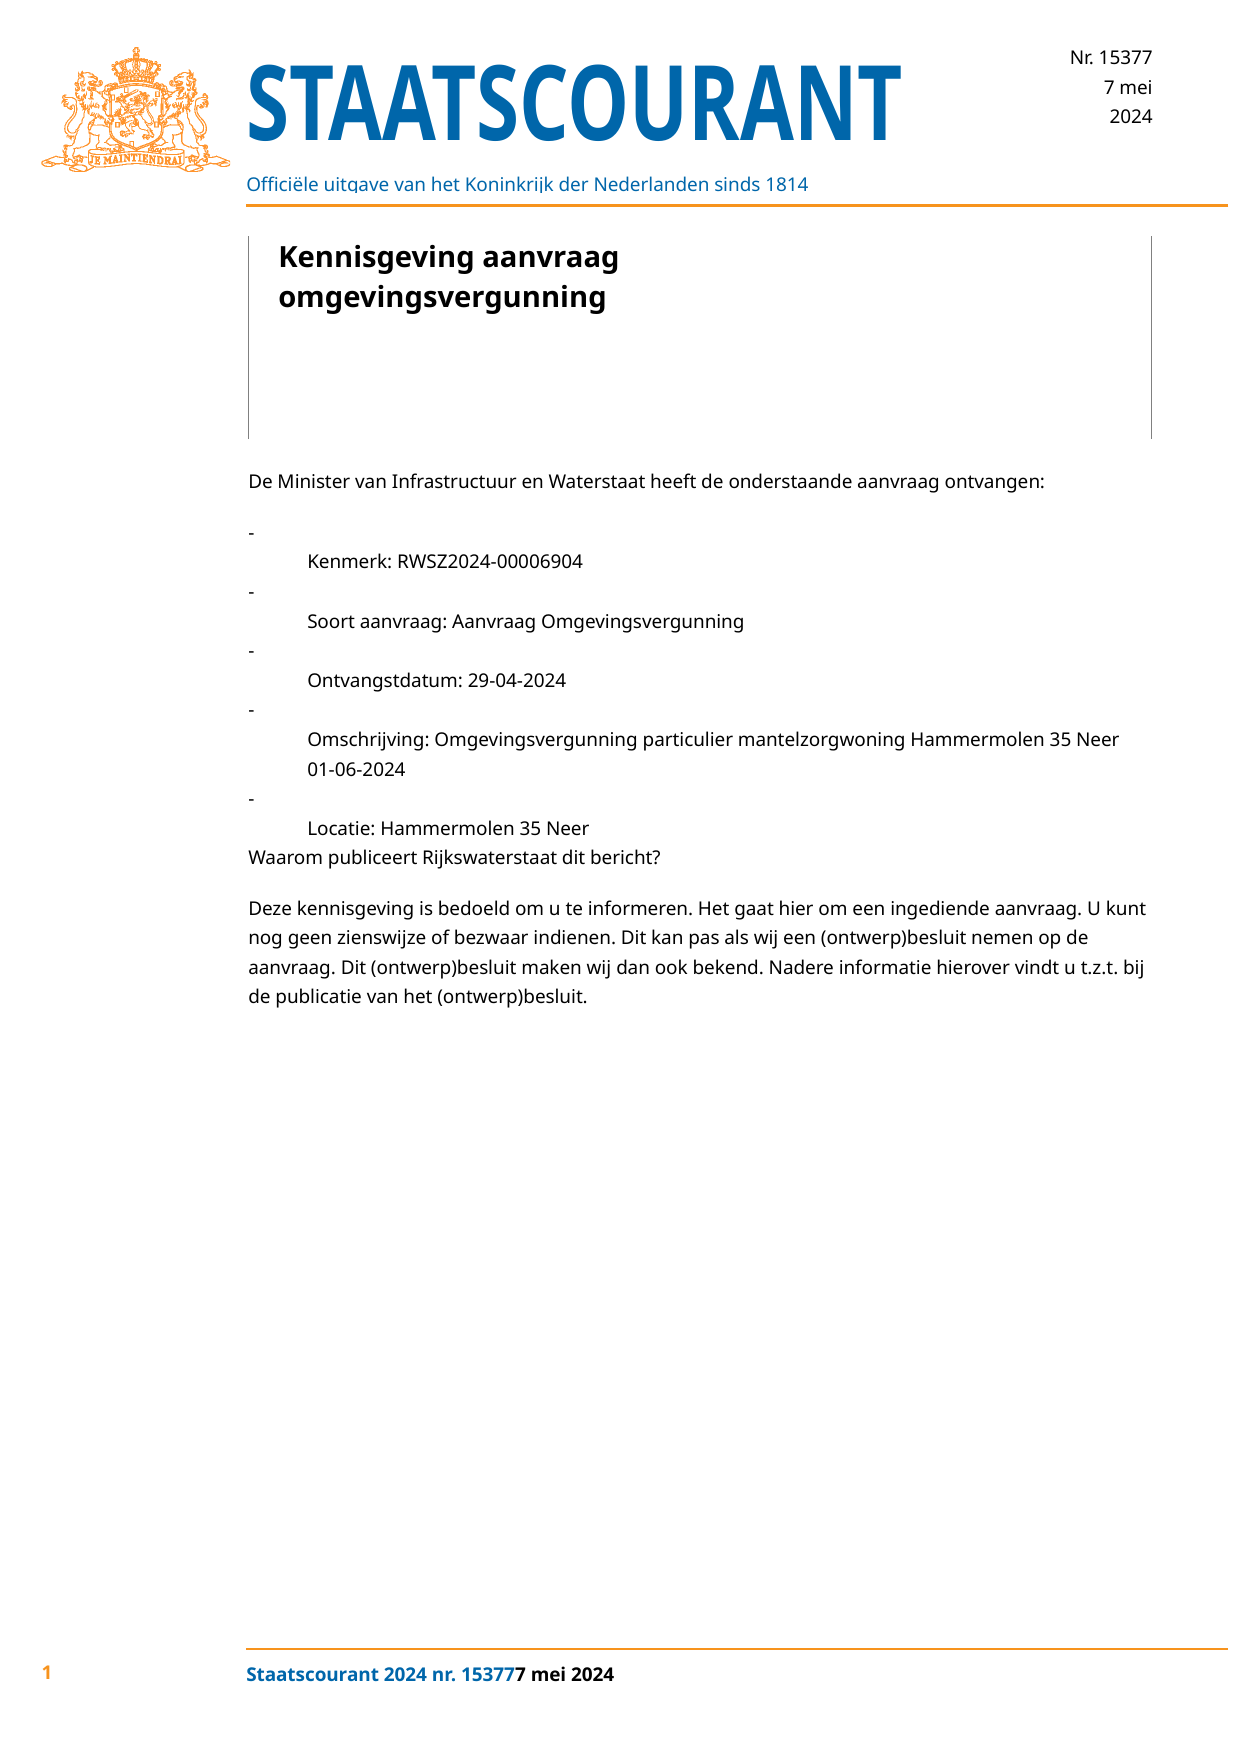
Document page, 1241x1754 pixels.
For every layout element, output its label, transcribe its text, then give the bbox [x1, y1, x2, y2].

text Waarom publiceert Rijkswaterstaat dit bericht? [248, 844, 1152, 870]
table_header [850, 236, 912, 413]
picture [41, 47, 231, 172]
text De Minister van Infrastructuur en Waterstaat heeft de onderstaande aanvraag ontvangen: [248, 469, 1152, 494]
list Soort aanvraag: Aanvraag Omgevingsvergunning [248, 608, 1152, 633]
table_header [850, 414, 1151, 439]
text Deze kennisgeving is bedoeld om u te informeren. Het gaat hier om een ingediende aanvraag. U kunt nog geen zienswijze of bezwaar indienen. Dit kan pas als wij een (ontwerp)besluit nemen op de aanvraag. Dit (ontwerp)besluit maken wij dan ook bekend. Nadere informatie hierover vindt u t.z.t. bij de publicatie van het (ontwerp)besluit. [248, 895, 1152, 1009]
list Locatie: Hammermolen 35 Neer [248, 815, 1152, 841]
list Ontvangstdatum: 29-04-2024 [248, 667, 1152, 693]
table_header [1090, 236, 1151, 413]
list Omschrijving: Omgevingsvergunning particulier mantelzorgwoning Hammermolen 35 Neer 01-06-2024 [248, 726, 1152, 781]
list Kenmerk: RWSZ2024-00006904 [248, 549, 1152, 574]
picture [912, 236, 1090, 414]
table_header Kennisgeving aanvraag omgevingsvergunning [249, 236, 850, 439]
